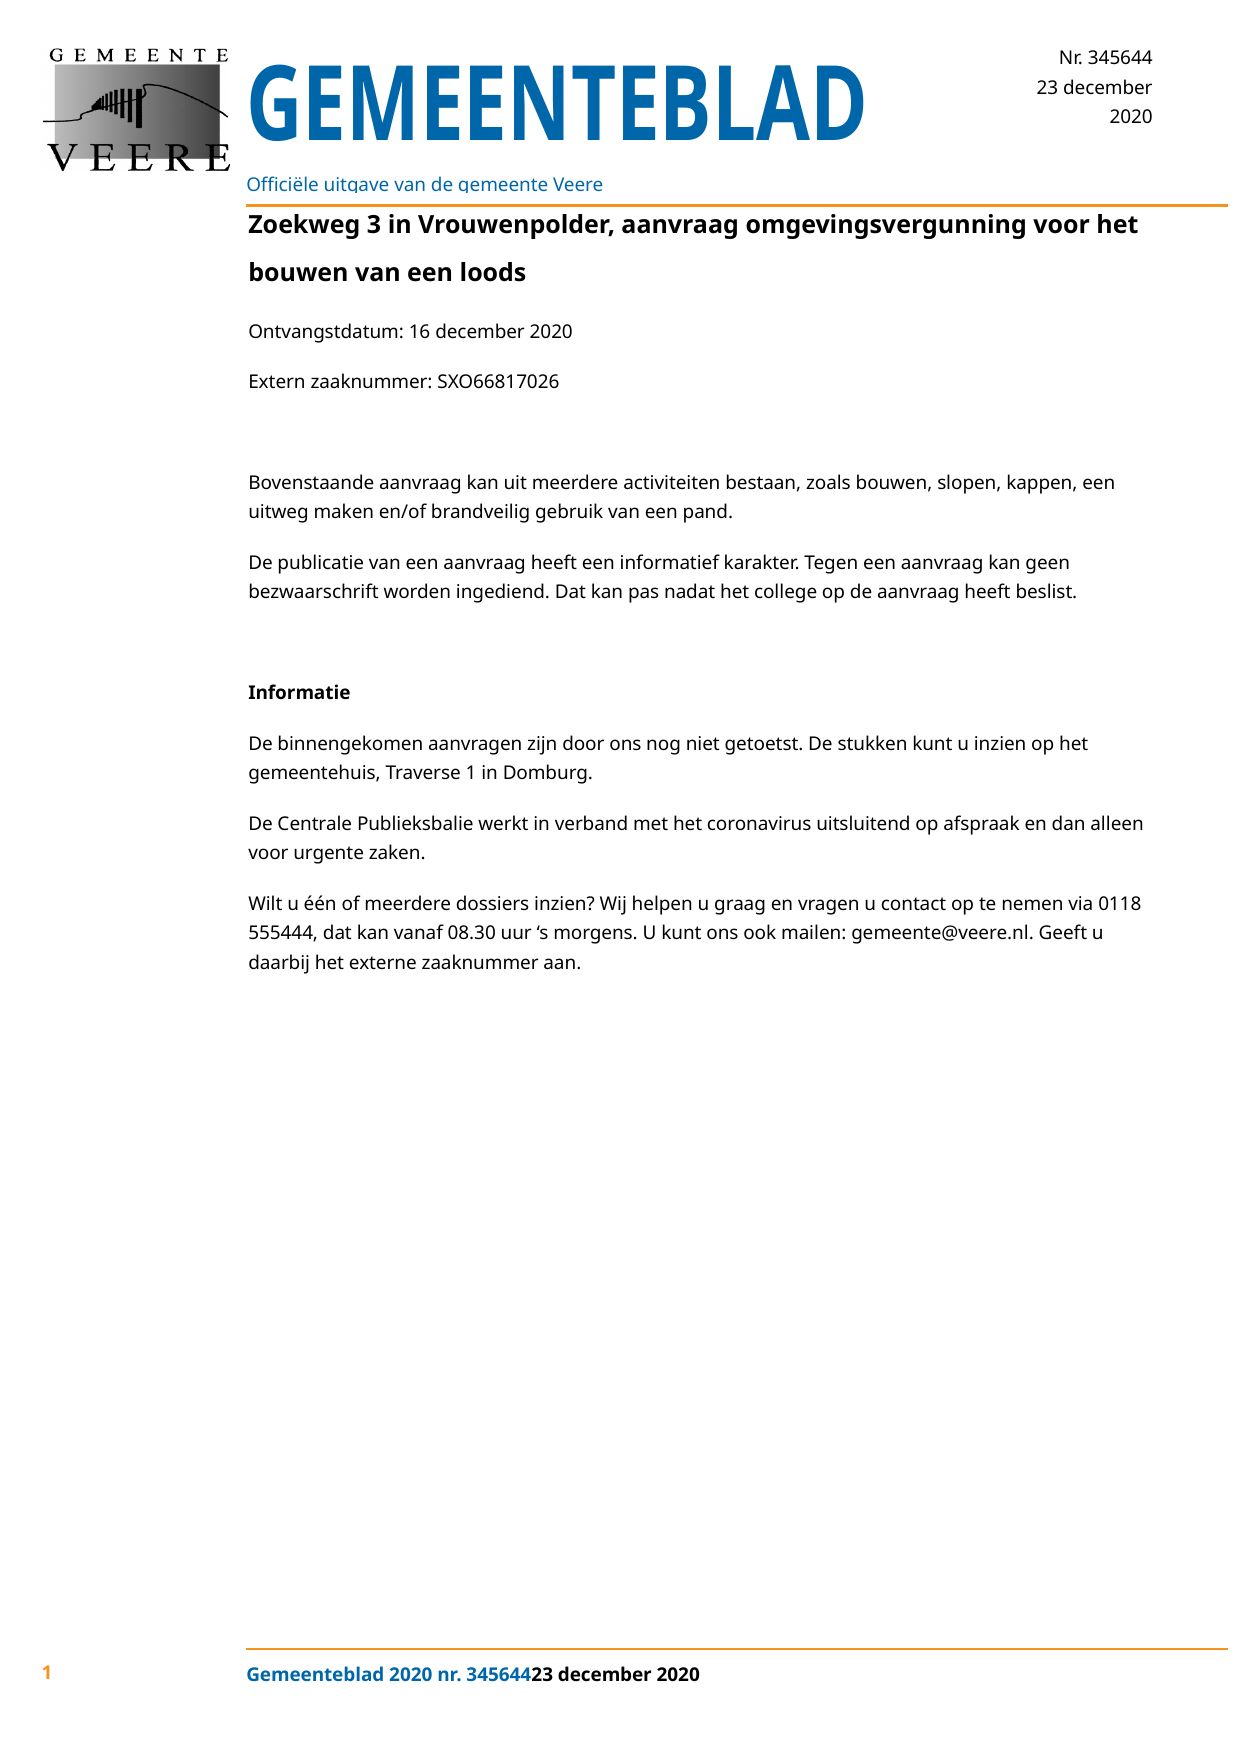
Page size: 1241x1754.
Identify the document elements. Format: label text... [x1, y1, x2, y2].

text Zoekweg 3 in Vrouwenpolder, aanvraag omgevingsvergunning voor het bouwen van een loods [248, 207, 1152, 288]
picture [41, 47, 231, 172]
text Ontvangstdatum: 16 december 2020 [248, 318, 1152, 344]
text Bovenstaande aanvraag kan uit meerdere activiteiten bestaan, zoals bouwen, slopen, kappen, een uitweg maken en/of brandveilig gebruik van een pand. [248, 469, 1152, 524]
text De binnengekomen aanvragen zijn door ons nog niet getoetst. De stukken kunt u inzien op het gemeentehuis, Traverse 1 in Domburg. [248, 730, 1152, 785]
text Informatie [248, 679, 1152, 705]
text De Centrale Publieksbalie werkt in verband met het coronavirus uitsluitend op afspraak en dan alleen voor urgente zaken. [248, 810, 1152, 865]
text De publicatie van een aanvraag heeft een informatief karakter. Tegen een aanvraag kan geen bezwaarschrift worden ingediend. Dat kan pas nadat het college op de aanvraag heeft beslist. [248, 549, 1152, 604]
text Extern zaaknummer: SXO66817026 [248, 368, 1152, 394]
text Wilt u één of meerdere dossiers inzien? Wij helpen u graag en vragen u contact op te nemen via 0118 555444, dat kan vanaf 08.30 uur ‘s morgens. U kunt ons ook mailen: gemeente@veere.nl. Geeft u daarbij het externe zaaknummer aan. [248, 890, 1152, 975]
